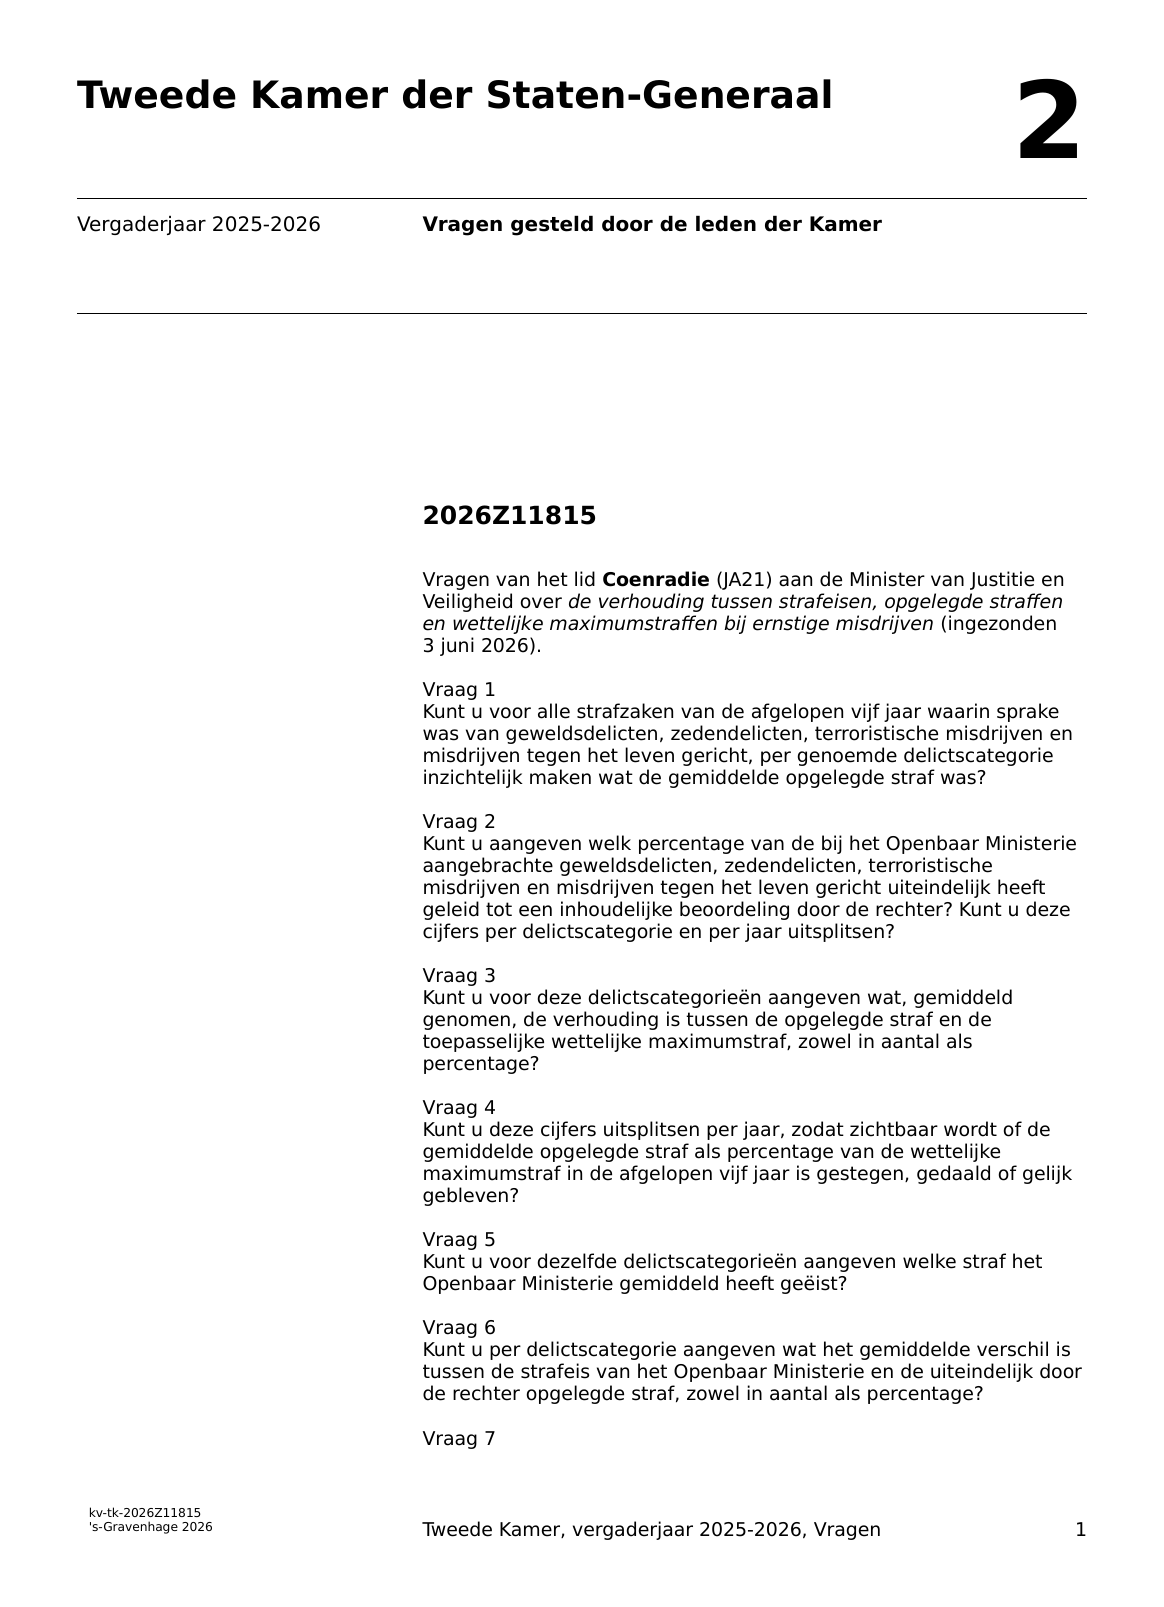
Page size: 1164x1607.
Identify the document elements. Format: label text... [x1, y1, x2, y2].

text Kunt u aangeven welk percentage van de bij het Openbaar Ministerie aangebrachte geweldsdelicten, zedendelicten, terroristische misdrijven en misdrijven tegen het leven gericht uiteindelijk heeft geleid tot een inhoudelijke beoordeling door de rechter? Kunt u deze cijfers per delictscategorie en per jaar uitsplitsen? [422, 833, 1087, 943]
table_cell Vergaderjaar 2025-2026 [77, 199, 422, 313]
text Kunt u voor alle strafzaken van de afgelopen vijf jaar waarin sprake was van geweldsdelicten, zedendelicten, terroristische misdrijven en misdrijven tegen het leven gericht, per genoemde delictscategorie inzichtelijk maken wat de gemiddelde opgelegde straf was? [422, 701, 1087, 789]
text Vraag 5 [422, 1229, 1087, 1251]
text 2026Z11815 [422, 501, 1087, 531]
text Vraag 4 [422, 1097, 1087, 1119]
text Kunt u deze cijfers uitsplitsen per jaar, zodat zichtbaar wordt of de gemiddelde opgelegde straf als percentage van de wettelijke maximumstraf in de afgelopen vijf jaar is gestegen, gedaald of gelijk gebleven? [422, 1119, 1087, 1207]
text Vragen van het lid Coenradie (JA21) aan de Minister van Justitie en Veiligheid over de verhouding tussen strafeisen, opgelegde straffen en wettelijke maximumstraffen bij ernstige misdrijven (ingezonden 3 juni 2026). [422, 569, 1087, 657]
text Vraag 6 [422, 1317, 1087, 1339]
table_header 2 [886, 59, 1087, 198]
text Vraag 3 [422, 965, 1087, 987]
text Kunt u per delictscategorie aangeven wat het gemiddelde verschil is tussen de strafeis van het Openbaar Ministerie en de uiteindelijk door de rechter opgelegde straf, zowel in aantal als percentage? [422, 1339, 1087, 1405]
text kv-tk-2026Z11815 [88, 1506, 323, 1520]
text Vraag 1 [422, 679, 1087, 701]
text Vraag 2 [422, 811, 1087, 833]
text Vraag 7 [422, 1427, 1087, 1449]
text 's-Gravenhage 2026 [88, 1520, 323, 1534]
text Kunt u voor dezelfde delictscategorieën aangeven welke straf het Openbaar Ministerie gemiddeld heeft geëist? [422, 1251, 1087, 1295]
table_header Tweede Kamer der Staten-Generaal [77, 59, 886, 198]
text Kunt u voor deze delictscategorieën aangeven wat, gemiddeld genomen, de verhouding is tussen de opgelegde straf en de toepasselijke wettelijke maximumstraf, zowel in aantal als percentage? [422, 987, 1087, 1075]
table_cell Vragen gesteld door de leden der Kamer [422, 199, 1087, 313]
